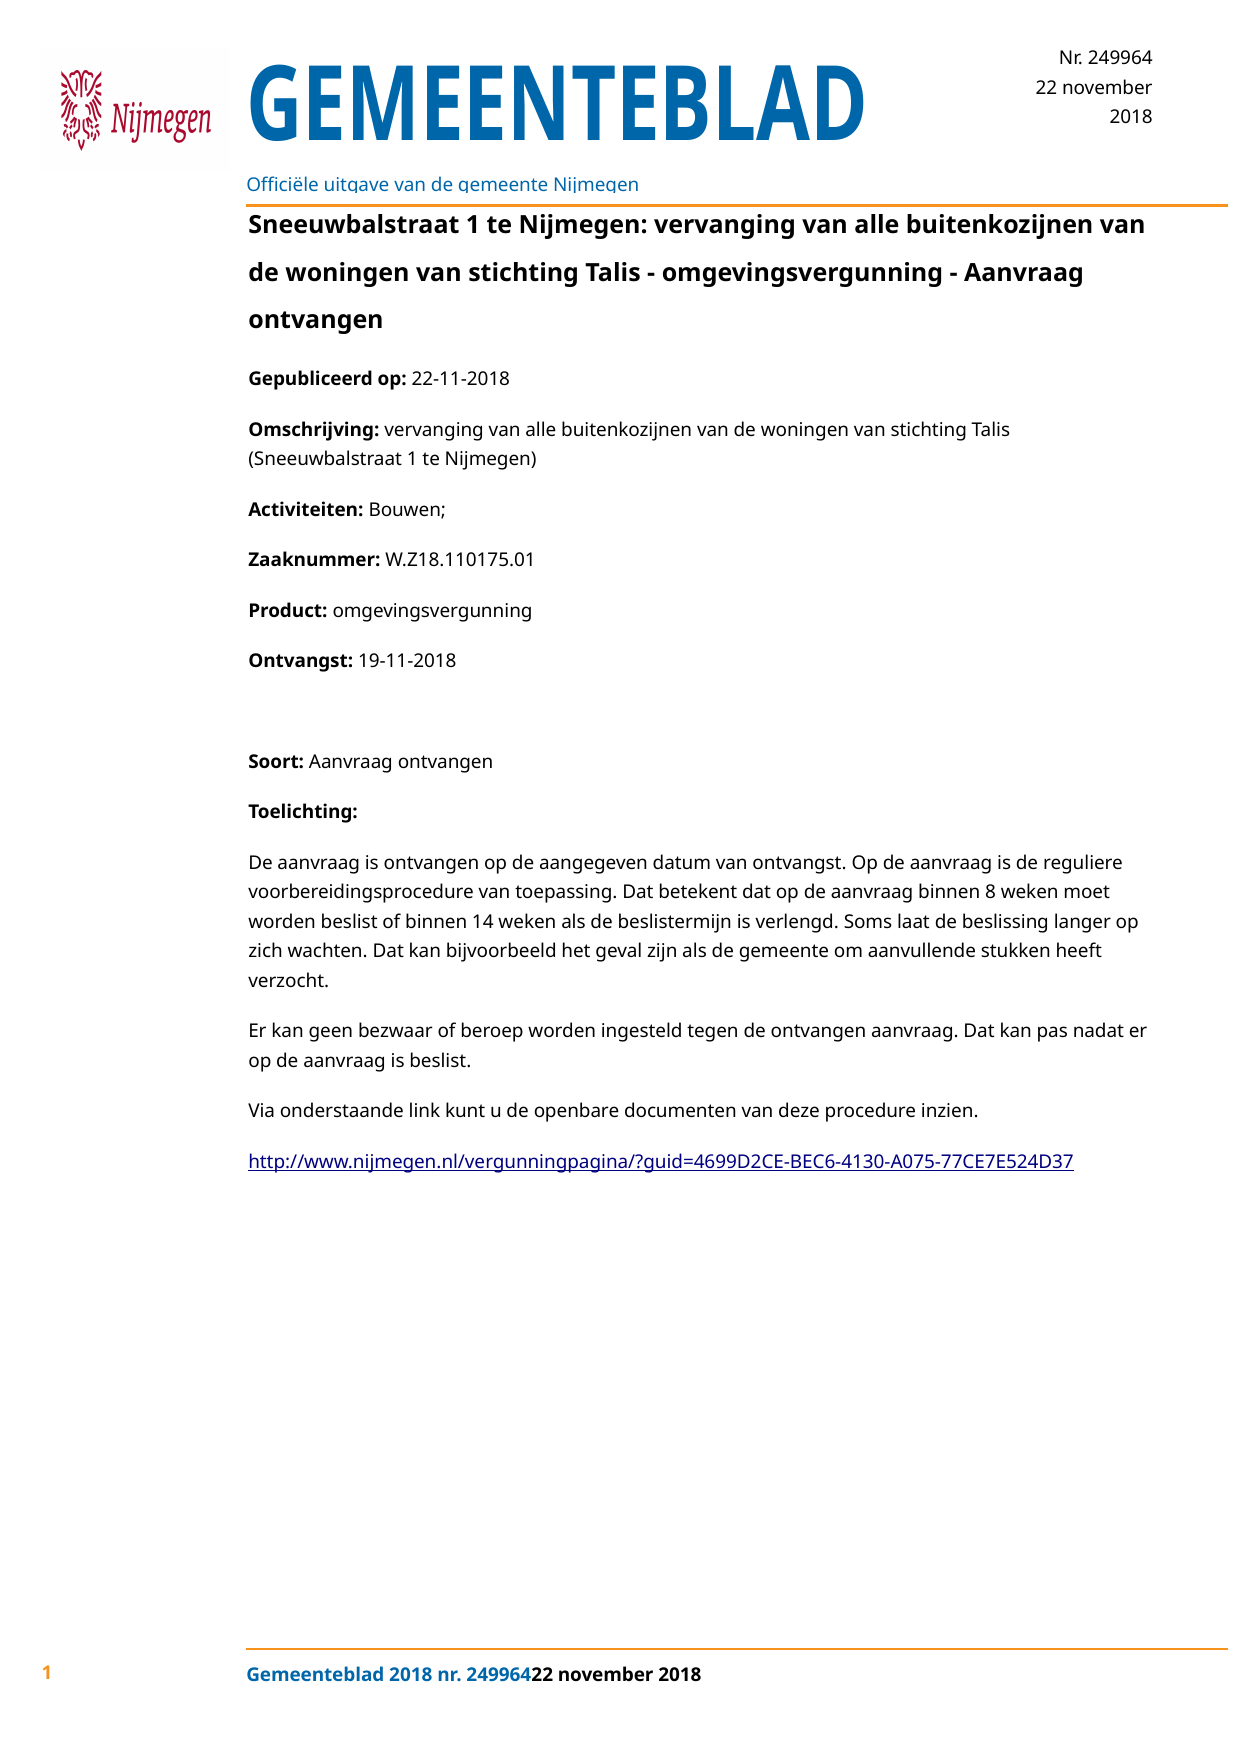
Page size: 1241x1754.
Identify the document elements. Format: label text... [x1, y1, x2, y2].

text Ontvangst: 19-11-2018 [248, 647, 1152, 673]
text Omschrijving: vervanging van alle buitenkozijnen van de woningen van stichting Talis (Sneeuwbalstraat 1 te Nijmegen) [248, 416, 1152, 471]
text http://www.nijmegen.nl/vergunningpagina/?guid=4699D2CE-BEC6-4130-A075-77CE7E524D37 [248, 1148, 1152, 1174]
text Sneeuwbalstraat 1 te Nijmegen: vervanging van alle buitenkozijnen van de woningen van stichting Talis - omgevingsvergunning - Aanvraag ontvangen [248, 207, 1152, 336]
text Activiteiten: Bouwen; [248, 496, 1152, 522]
text Gepubliceerd op: 22-11-2018 [248, 366, 1152, 391]
text De aanvraag is ontvangen op de aangegeven datum van ontvangst. Op de aanvraag is de reguliere voorbereidingsprocedure van toepassing. Dat betekent dat op de aanvraag binnen 8 weken moet worden beslist of binnen 14 weken als de beslistermijn is verlengd. Soms laat de beslissing langer op zich wachten. Dat kan bijvoorbeeld het geval zijn als de gemeente om aanvullende stukken heeft verzocht. [248, 849, 1152, 993]
text Via onderstaande link kunt u de openbare documenten van deze procedure inzien. [248, 1098, 1152, 1123]
text Soort: Aanvraag ontvangen [248, 748, 1152, 774]
picture [41, 47, 231, 172]
text Toelichting: [248, 798, 1152, 824]
text Er kan geen bezwaar of beroep worden ingesteld tegen de ontvangen aanvraag. Dat kan pas nadat er op de aanvraag is beslist. [248, 1018, 1152, 1073]
text Product: omgevingsvergunning [248, 597, 1152, 622]
text Zaaknummer: W.Z18.110175.01 [248, 546, 1152, 572]
